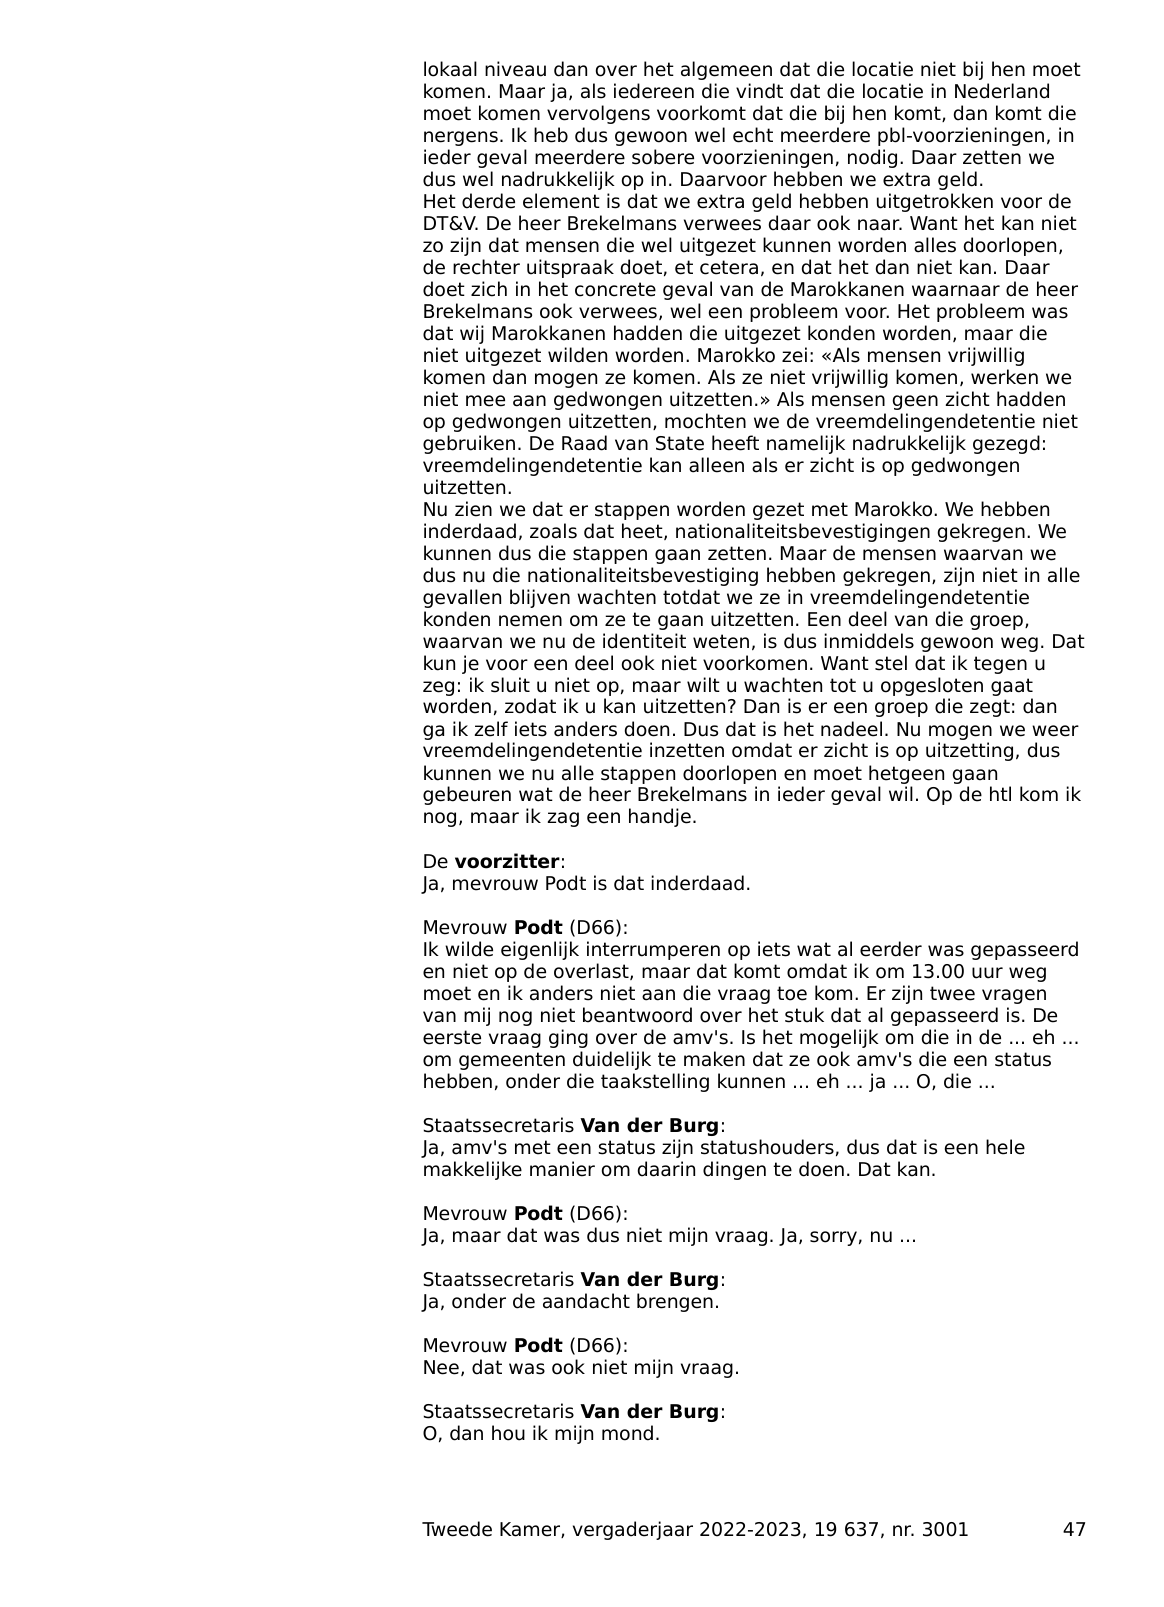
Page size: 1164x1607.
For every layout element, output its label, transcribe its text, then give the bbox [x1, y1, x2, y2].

text Nee, dat was ook niet mijn vraag. [422, 1357, 1087, 1379]
text O, dan hou ik mijn mond. [422, 1423, 1087, 1445]
text Staatssecretaris Van der Burg: [422, 1401, 1087, 1423]
text Ja, maar dat was dus niet mijn vraag. Ja, sorry, nu ... [422, 1225, 1087, 1247]
text lokaal niveau dan over het algemeen dat die locatie niet bij hen moet komen. Maar ja, als iedereen die vindt dat die locatie in Nederland moet komen vervolgens voorkomt dat die bij hen komt, dan komt die nergens. Ik heb dus gewoon wel echt meerdere pbl-voorzieningen, in ieder geval meerdere sobere voorzieningen, nodig. Daar zetten we dus wel nadrukkelijk op in. Daarvoor hebben we extra geld. [422, 59, 1087, 191]
text Ja, onder de aandacht brengen. [422, 1291, 1087, 1313]
text Staatssecretaris Van der Burg: [422, 1269, 1087, 1291]
text Staatssecretaris Van der Burg: [422, 1115, 1087, 1137]
text Mevrouw Podt (D66): [422, 1203, 1087, 1225]
text De voorzitter: [422, 851, 1087, 872]
text Ja, mevrouw Podt is dat inderdaad. [422, 872, 1087, 894]
text Ik wilde eigenlijk interrumperen op iets wat al eerder was gepasseerd en niet op de overlast, maar dat komt omdat ik om 13.00 uur weg moet en ik anders niet aan die vraag toe kom. Er zijn twee vragen van mij nog niet beantwoord over het stuk dat al gepasseerd is. De eerste vraag ging over de amv's. Is het mogelijk om die in de ... eh ... om gemeenten duidelijk te maken dat ze ook amv's die een status hebben, onder die taakstelling kunnen ... eh ... ja ... O, die ... [422, 939, 1087, 1092]
text Nu zien we dat er stappen worden gezet met Marokko. We hebben inderdaad, zoals dat heet, nationaliteitsbevestigingen gekregen. We kunnen dus die stappen gaan zetten. Maar de mensen waarvan we dus nu die nationaliteitsbevestiging hebben gekregen, zijn niet in alle gevallen blijven wachten totdat we ze in vreemdelingendetentie konden nemen om ze te gaan uitzetten. Een deel van die groep, waarvan we nu de identiteit weten, is dus inmiddels gewoon weg. Dat kun je voor een deel ook niet voorkomen. Want stel dat ik tegen u zeg: ik sluit u niet op, maar wilt u wachten tot u opgesloten gaat worden, zodat ik u kan uitzetten? Dan is er een groep die zegt: dan ga ik zelf iets anders doen. Dus dat is het nadeel. Nu mogen we weer vreemdelingendetentie inzetten omdat er zicht is op uitzetting, dus kunnen we nu alle stappen doorlopen en moet hetgeen gaan gebeuren wat de heer Brekelmans in ieder geval wil. Op de htl kom ik nog, maar ik zag een handje. [422, 499, 1087, 828]
text Mevrouw Podt (D66): [422, 1335, 1087, 1357]
text Mevrouw Podt (D66): [422, 917, 1087, 939]
text Ja, amv's met een status zijn statushouders, dus dat is een hele makkelijke manier om daarin dingen te doen. Dat kan. [422, 1137, 1087, 1181]
text Het derde element is dat we extra geld hebben uitgetrokken voor de DT&V. De heer Brekelmans verwees daar ook naar. Want het kan niet zo zijn dat mensen die wel uitgezet kunnen worden alles doorlopen, de rechter uitspraak doet, et cetera, en dat het dan niet kan. Daar doet zich in het concrete geval van de Marokkanen waarnaar de heer Brekelmans ook verwees, wel een probleem voor. Het probleem was dat wij Marokkanen hadden die uitgezet konden worden, maar die niet uitgezet wilden worden. Marokko zei: «Als mensen vrijwillig komen dan mogen ze komen. Als ze niet vrijwillig komen, werken we niet mee aan gedwongen uitzetten.» Als mensen geen zicht hadden op gedwongen uitzetten, mochten we de vreemdelingendetentie niet gebruiken. De Raad van State heeft namelijk nadrukkelijk gezegd: vreemdelingendetentie kan alleen als er zicht is op gedwongen uitzetten. [422, 191, 1087, 499]
